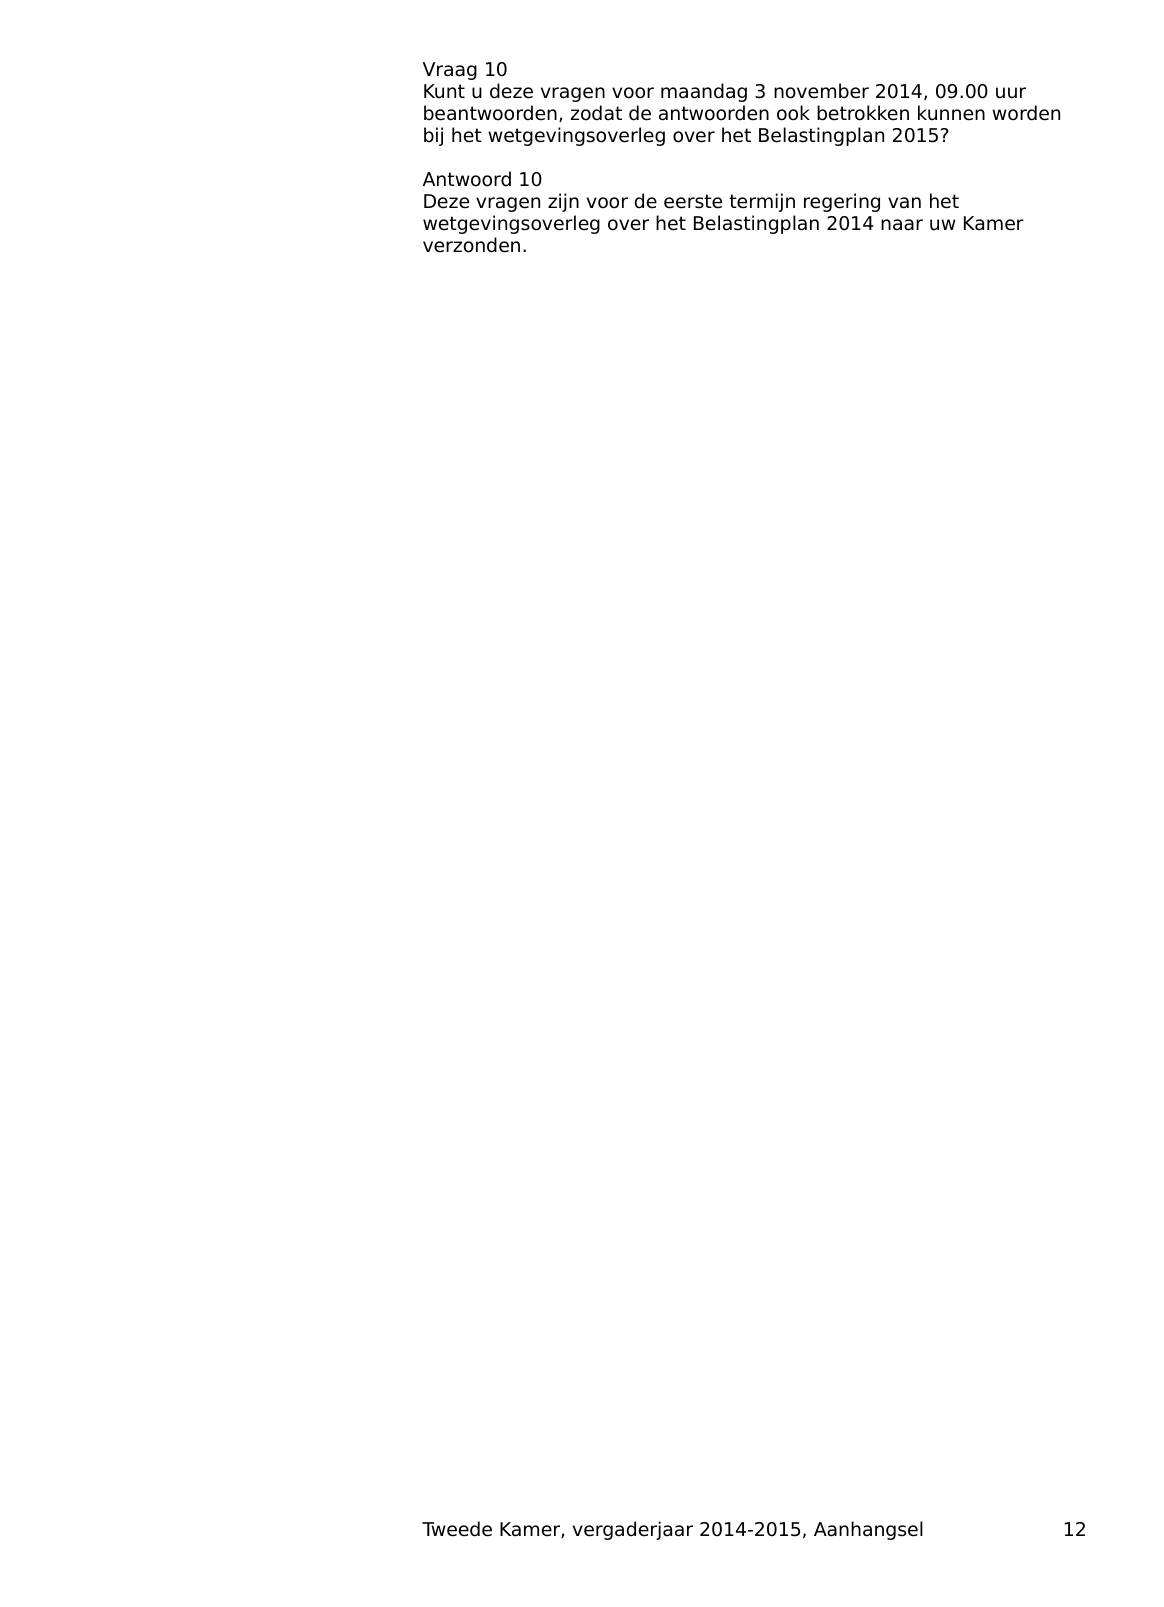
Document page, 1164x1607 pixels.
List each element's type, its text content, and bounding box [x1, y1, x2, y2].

text Kunt u deze vragen voor maandag 3 november 2014, 09.00 uur beantwoorden, zodat de antwoorden ook betrokken kunnen worden bij het wetgevingsoverleg over het Belastingplan 2015? [422, 81, 1087, 147]
text Deze vragen zijn voor de eerste termijn regering van het wetgevingsoverleg over het Belastingplan 2014 naar uw Kamer verzonden. [422, 191, 1087, 257]
text Antwoord 10 [422, 169, 1087, 191]
text Vraag 10 [422, 59, 1087, 81]
